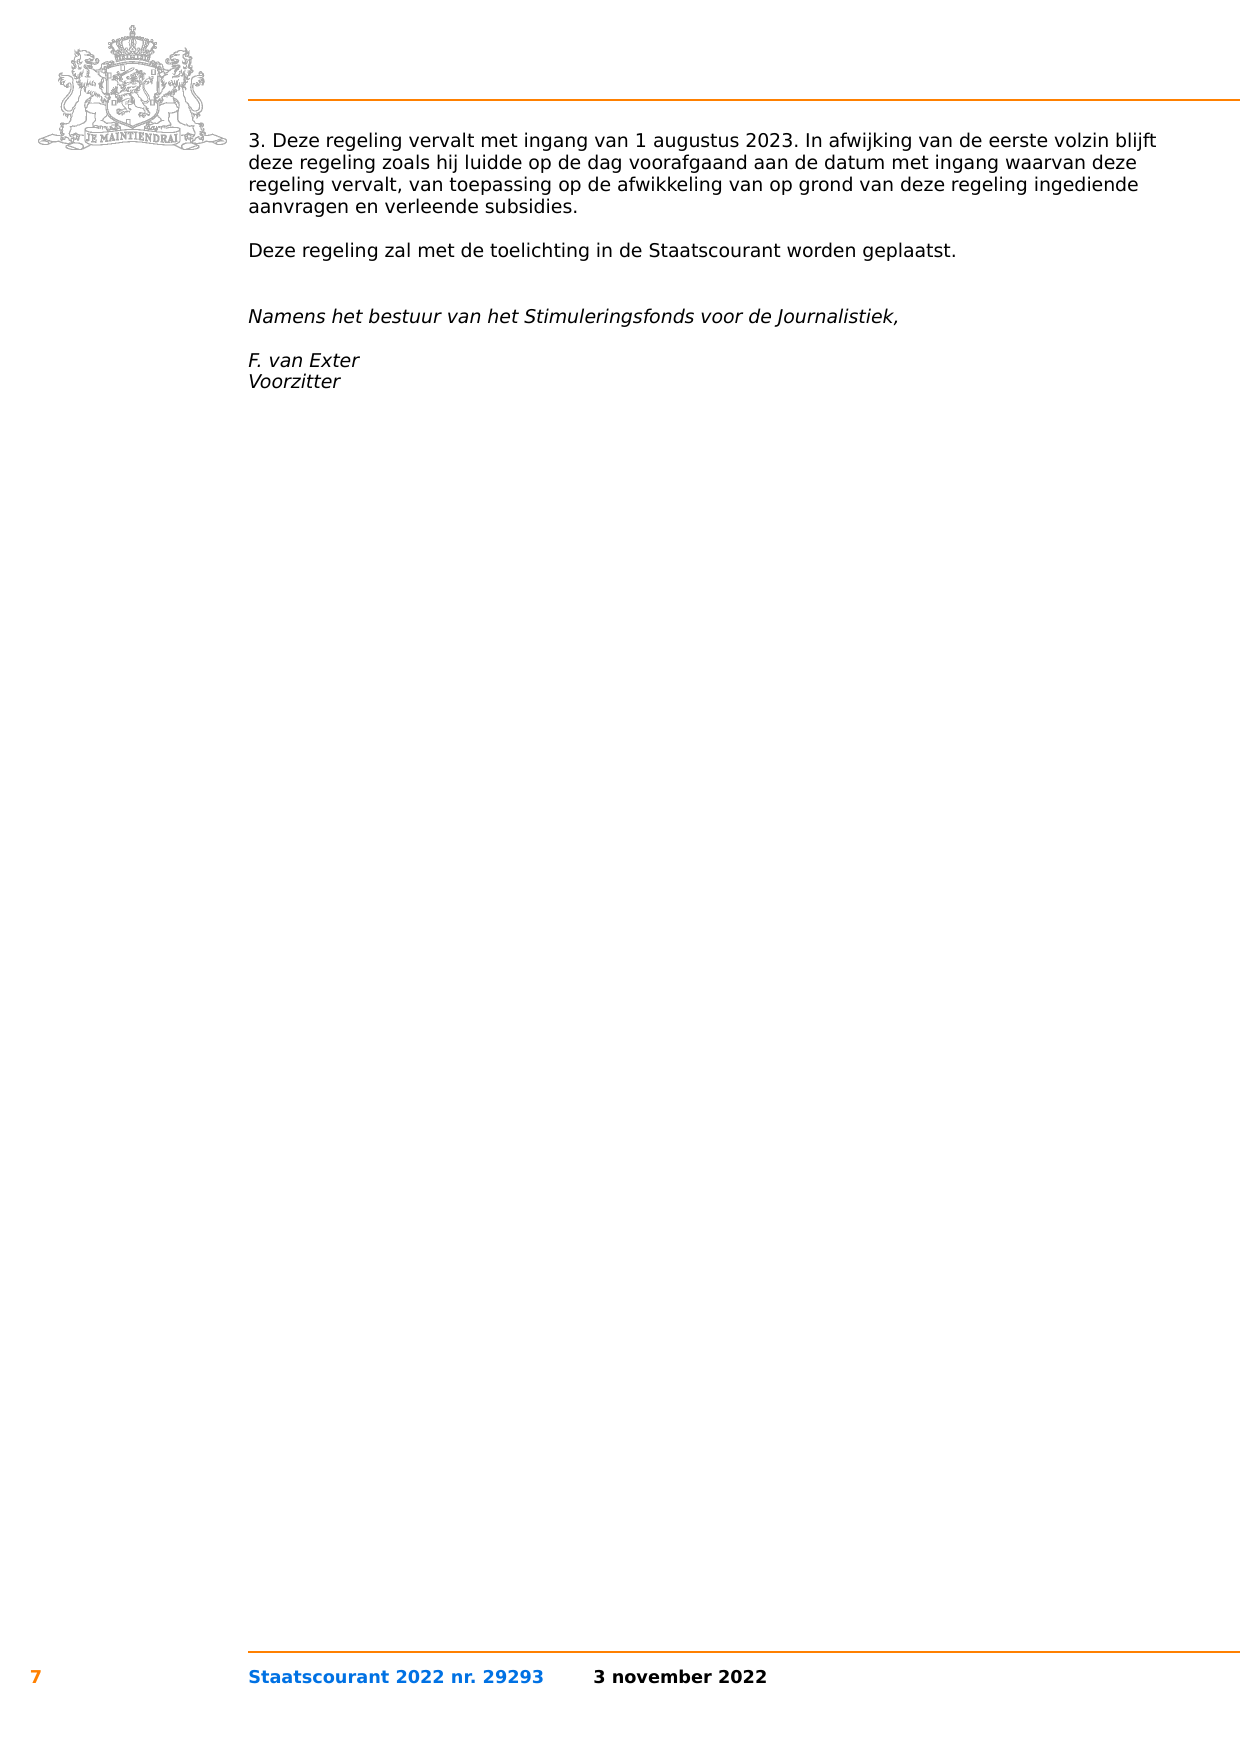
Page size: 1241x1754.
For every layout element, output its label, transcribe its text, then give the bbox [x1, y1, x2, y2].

picture [38, 25, 227, 150]
text Deze regeling zal met de toelichting in de Staatscourant worden geplaatst. [248, 240, 1163, 262]
text 3. Deze regeling vervalt met ingang van 1 augustus 2023. In afwijking van de eerste volzin blijft deze regeling zoals hij luidde op de dag voorafgaand aan de datum met ingang waarvan deze regeling vervalt, van toepassing op de afwikkeling van op grond van deze regeling ingediende aanvragen en verleende subsidies. [248, 130, 1163, 218]
text Namens het bestuur van het Stimuleringsfonds voor de Journalistiek, F. van Exter Voorzitter [248, 283, 1163, 393]
